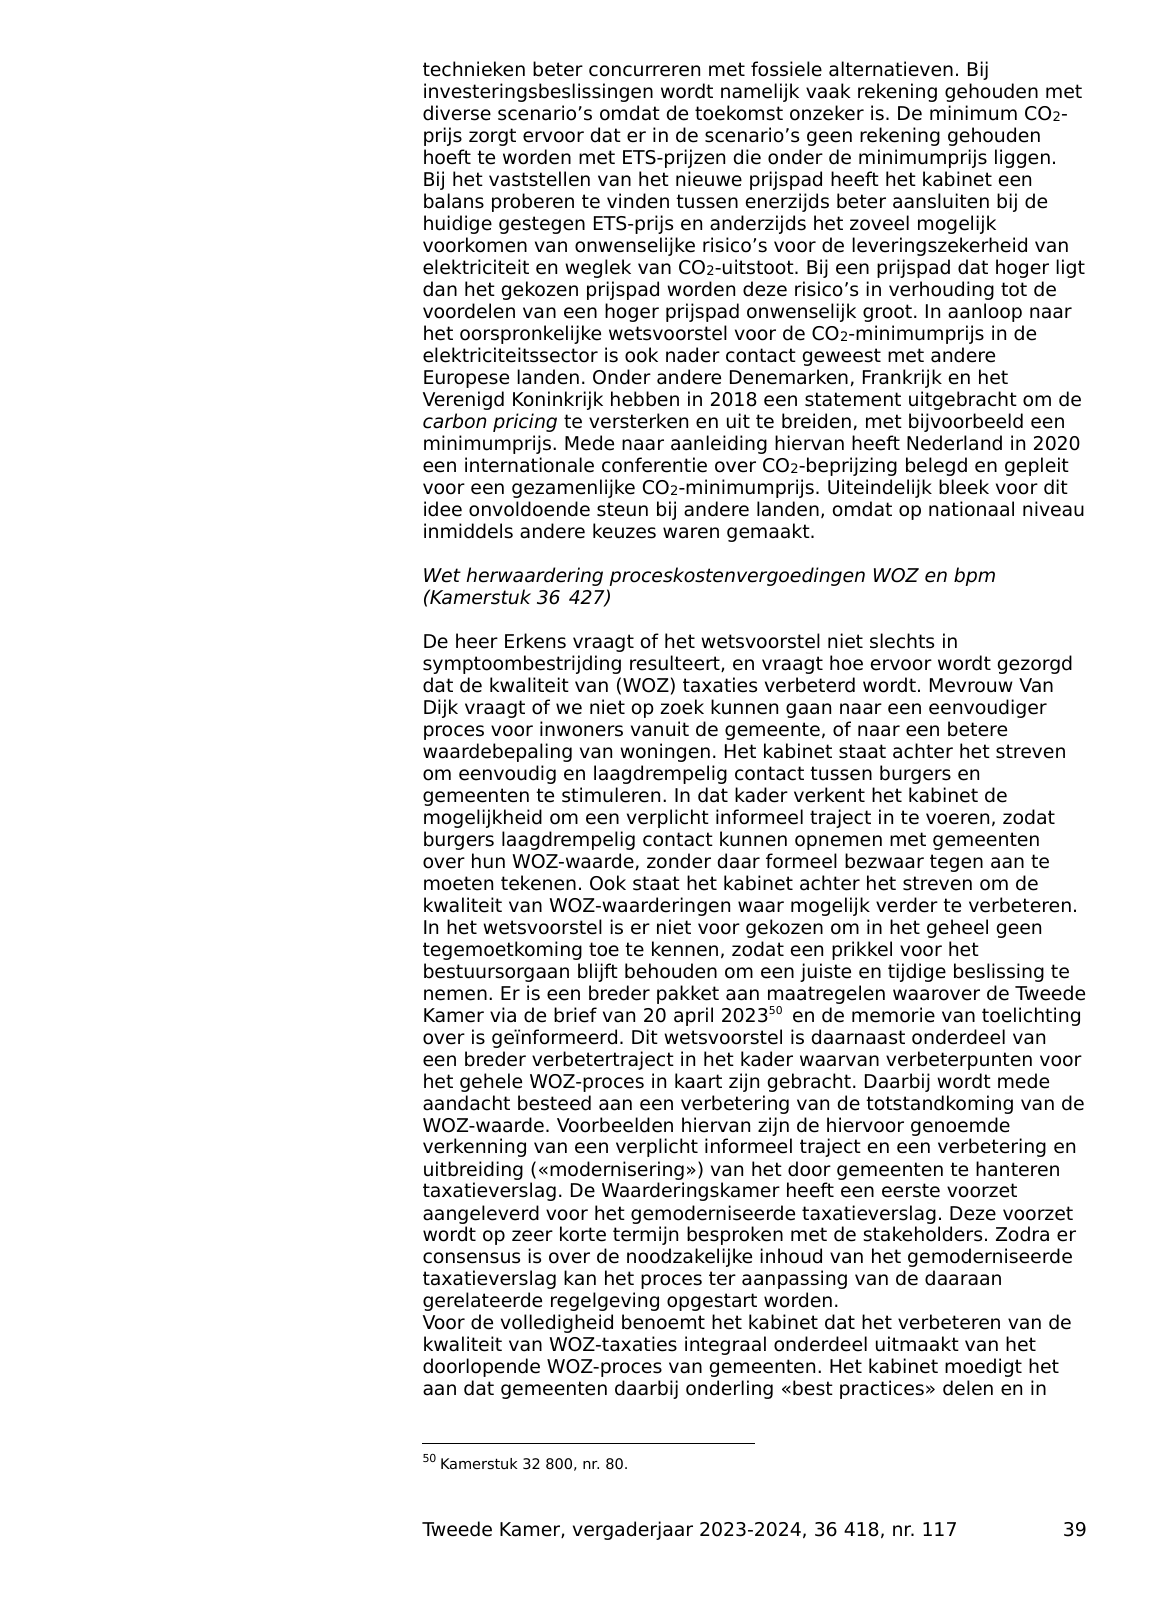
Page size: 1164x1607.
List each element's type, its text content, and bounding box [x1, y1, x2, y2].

text De heer Erkens vraagt of het wetsvoorstel niet slechts in symptoombestrijding resulteert, en vraagt hoe ervoor wordt gezorgd dat de kwaliteit van (WOZ) taxaties verbeterd wordt. Mevrouw Van Dijk vraagt of we niet op zoek kunnen gaan naar een eenvoudiger proces voor inwoners vanuit de gemeente, of naar een betere waardebepaling van woningen. Het kabinet staat achter het streven om eenvoudig en laagdrempelig contact tussen burgers en gemeenten te stimuleren. In dat kader verkent het kabinet de mogelijkheid om een verplicht informeel traject in te voeren, zodat burgers laagdrempelig contact kunnen opnemen met gemeenten over hun WOZ-waarde, zonder daar formeel bezwaar tegen aan te moeten tekenen. Ook staat het kabinet achter het streven om de kwaliteit van WOZ-waarderingen waar mogelijk verder te verbeteren. In het wetsvoorstel is er niet voor gekozen om in het geheel geen tegemoetkoming toe te kennen, zodat een prikkel voor het bestuursorgaan blijft behouden om een juiste en tijdige beslissing te nemen. Er is een breder pakket aan maatregelen waarover de Tweede Kamer via de brief van 20 april 2023 en de memorie van toelichting over is geïnformeerd. Dit wetsvoorstel is daarnaast onderdeel van een breder verbetertraject in het kader waarvan verbeterpunten voor het gehele WOZ-proces in kaart zijn gebracht. Daarbij wordt mede aandacht besteed aan een verbetering van de totstandkoming van de WOZ-waarde. Voorbeelden hiervan zijn de hiervoor genoemde verkenning van een verplicht informeel traject en een verbetering en uitbreiding («modernisering») van het door gemeenten te hanteren taxatieverslag. De Waarderingskamer heeft een eerste voorzet aangeleverd voor het gemoderniseerde taxatieverslag. Deze voorzet wordt op zeer korte termijn besproken met de stakeholders. Zodra er consensus is over de noodzakelijke inhoud van het gemoderniseerde taxatieverslag kan het proces ter aanpassing van de daaraan gerelateerde regelgeving opgestart worden. [422, 631, 1087, 1312]
text Kamerstuk 32 800, nr. 80. [422, 1452, 1087, 1474]
text Voor de volledigheid benoemt het kabinet dat het verbeteren van de kwaliteit van WOZ-taxaties integraal onderdeel uitmaakt van het doorlopende WOZ-proces van gemeenten. Het kabinet moedigt het aan dat gemeenten daarbij onderling «best practices» delen en in [422, 1312, 1087, 1400]
subtitle Wet herwaardering proceskostenvergoedingen WOZ en bpm (Kamerstuk 36 427) [422, 565, 1087, 609]
text technieken beter concurreren met fossiele alternatieven. Bij investeringsbeslissingen wordt namelijk vaak rekening gehouden met diverse scenario’s omdat de toekomst onzeker is. De minimum CO2-prijs zorgt ervoor dat er in de scenario’s geen rekening gehouden hoeft te worden met ETS-prijzen die onder de minimumprijs liggen. Bij het vaststellen van het nieuwe prijspad heeft het kabinet een balans proberen te vinden tussen enerzijds beter aansluiten bij de huidige gestegen ETS-prijs en anderzijds het zoveel mogelijk voorkomen van onwenselijke risico’s voor de leveringszekerheid van elektriciteit en weglek van CO2-uitstoot. Bij een prijspad dat hoger ligt dan het gekozen prijspad worden deze risico’s in verhouding tot de voordelen van een hoger prijspad onwenselijk groot. In aanloop naar het oorspronkelijke wetsvoorstel voor de CO2-minimumprijs in de elektriciteitssector is ook nader contact geweest met andere Europese landen. Onder andere Denemarken, Frankrijk en het Verenigd Koninkrijk hebben in 2018 een statement uitgebracht om de carbon pricing te versterken en uit te breiden, met bijvoorbeeld een minimumprijs. Mede naar aanleiding hiervan heeft Nederland in 2020 een internationale conferentie over CO2-beprijzing belegd en gepleit voor een gezamenlijke CO2-minimumprijs. Uiteindelijk bleek voor dit idee onvoldoende steun bij andere landen, omdat op nationaal niveau inmiddels andere keuzes waren gemaakt. [422, 59, 1087, 543]
